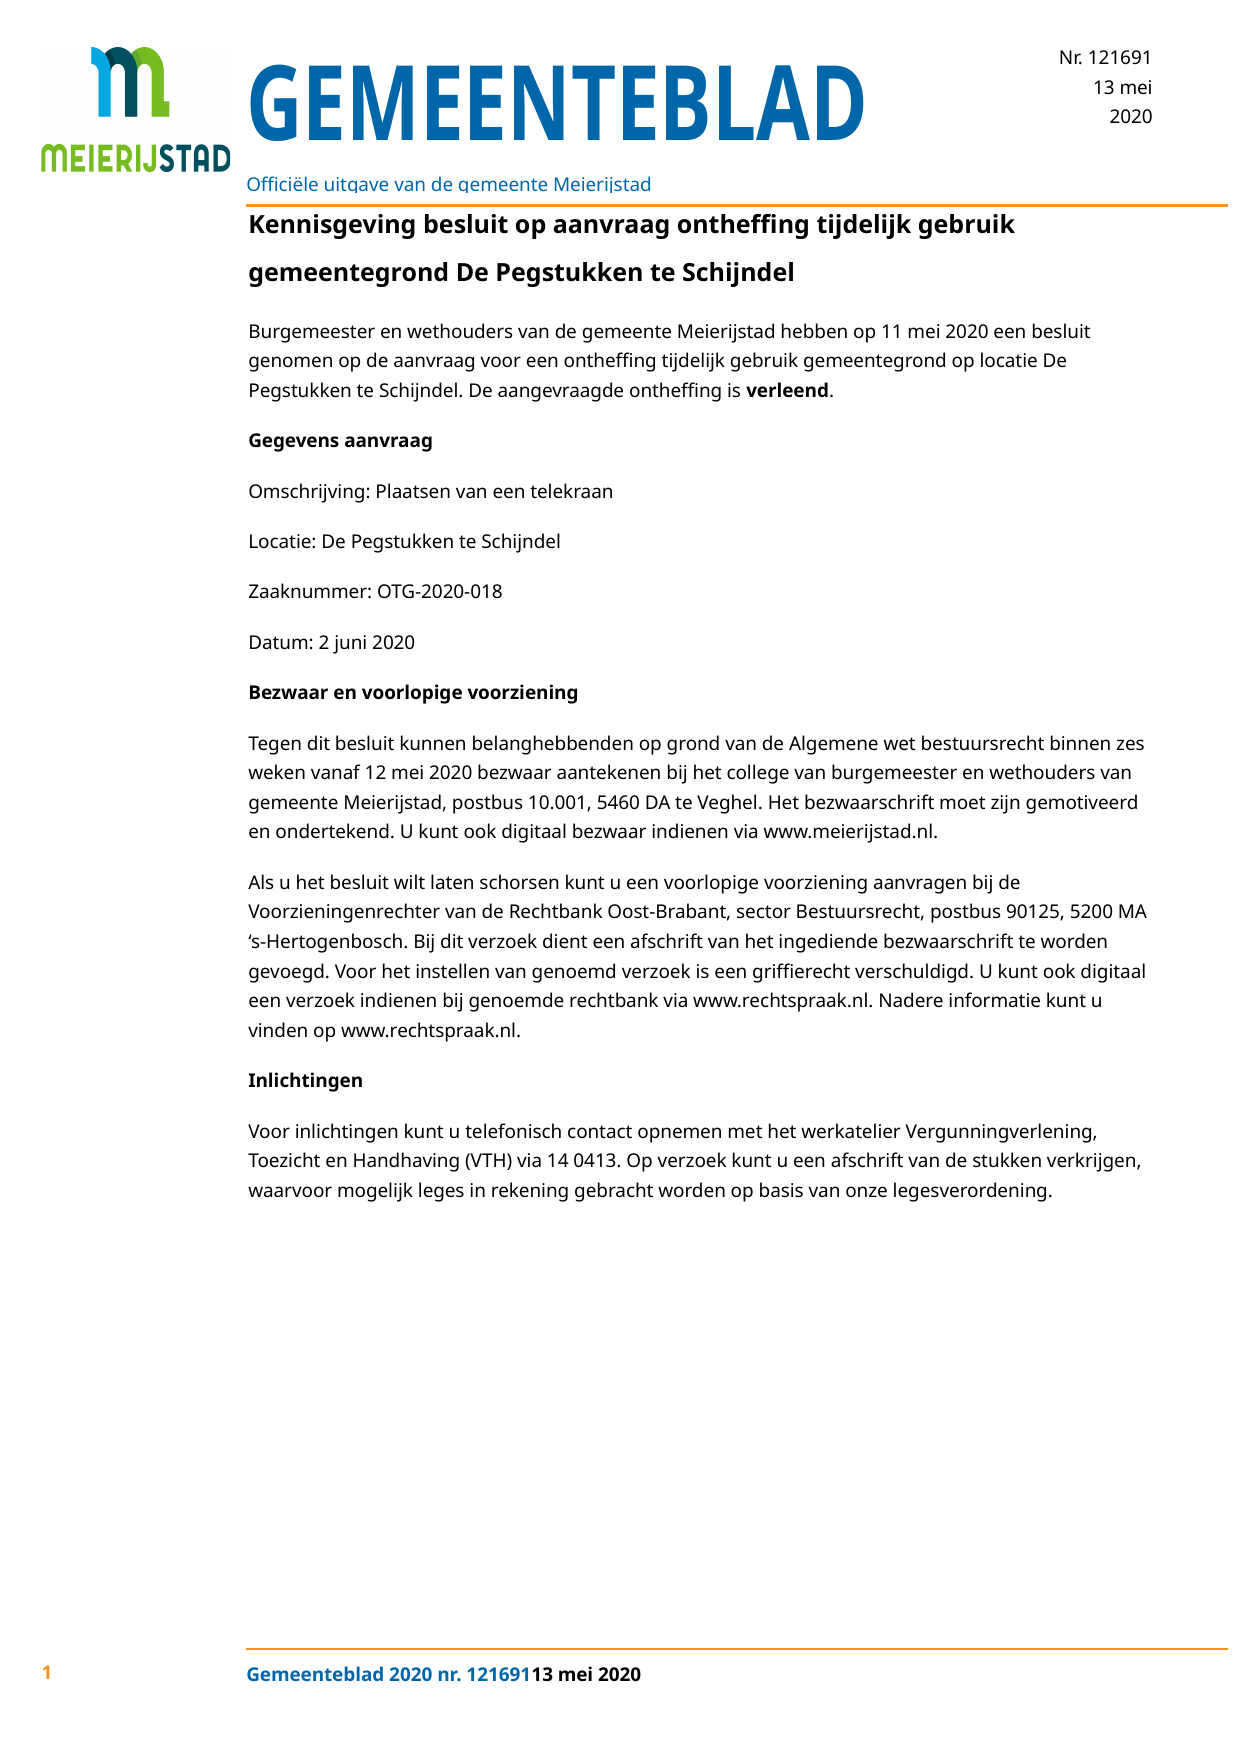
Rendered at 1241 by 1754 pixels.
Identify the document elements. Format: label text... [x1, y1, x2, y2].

text Inlichtingen [248, 1067, 1152, 1093]
text Voor inlichtingen kunt u telefonisch contact opnemen met het werkatelier Vergunningverlening, Toezicht en Handhaving (VTH) via 14 0413. Op verzoek kunt u een afschrift van de stukken verkrijgen, waarvoor mogelijk leges in rekening gebracht worden op basis van onze legesverordening. [248, 1118, 1152, 1203]
picture [41, 47, 231, 172]
text Datum: 2 juni 2020 [248, 629, 1152, 655]
text Bezwaar en voorlopige voorziening [248, 679, 1152, 705]
text Tegen dit besluit kunnen belanghebbenden op grond van de Algemene wet bestuursrecht binnen zes weken vanaf 12 mei 2020 bezwaar aantekenen bij het college van burgemeester en wethouders van gemeente Meierijstad, postbus 10.001, 5460 DA te Veghel. Het bezwaarschrift moet zijn gemotiveerd en ondertekend. U kunt ook digitaal bezwaar indienen via www.meierijstad.nl. [248, 730, 1152, 844]
text Kennisgeving besluit op aanvraag ontheffing tijdelijk gebruik gemeentegrond De Pegstukken te Schijndel [248, 207, 1152, 288]
text Locatie: De Pegstukken te Schijndel [248, 528, 1152, 554]
text Omschrijving: Plaatsen van een telekraan [248, 478, 1152, 504]
text Zaaknummer: OTG-2020-018 [248, 579, 1152, 604]
text Burgemeester en wethouders van de gemeente Meierijstad hebben op 11 mei 2020 een besluit genomen op de aanvraag voor een ontheffing tijdelijk gebruik gemeentegrond op locatie De Pegstukken te Schijndel. De aangevraagde ontheffing is verleend. [248, 318, 1152, 403]
text Gegevens aanvraag [248, 427, 1152, 453]
text Als u het besluit wilt laten schorsen kunt u een voorlopige voorziening aanvragen bij de Voorzieningenrechter van de Rechtbank Oost-Brabant, sector Bestuursrecht, postbus 90125, 5200 MA ‘s-Hertogenbosch. Bij dit verzoek dient een afschrift van het ingediende bezwaarschrift te worden gevoegd. Voor het instellen van genoemd verzoek is een griffierecht verschuldigd. U kunt ook digitaal een verzoek indienen bij genoemde rechtbank via www.rechtspraak.nl. Nadere informatie kunt u vinden op www.rechtspraak.nl. [248, 869, 1152, 1043]
